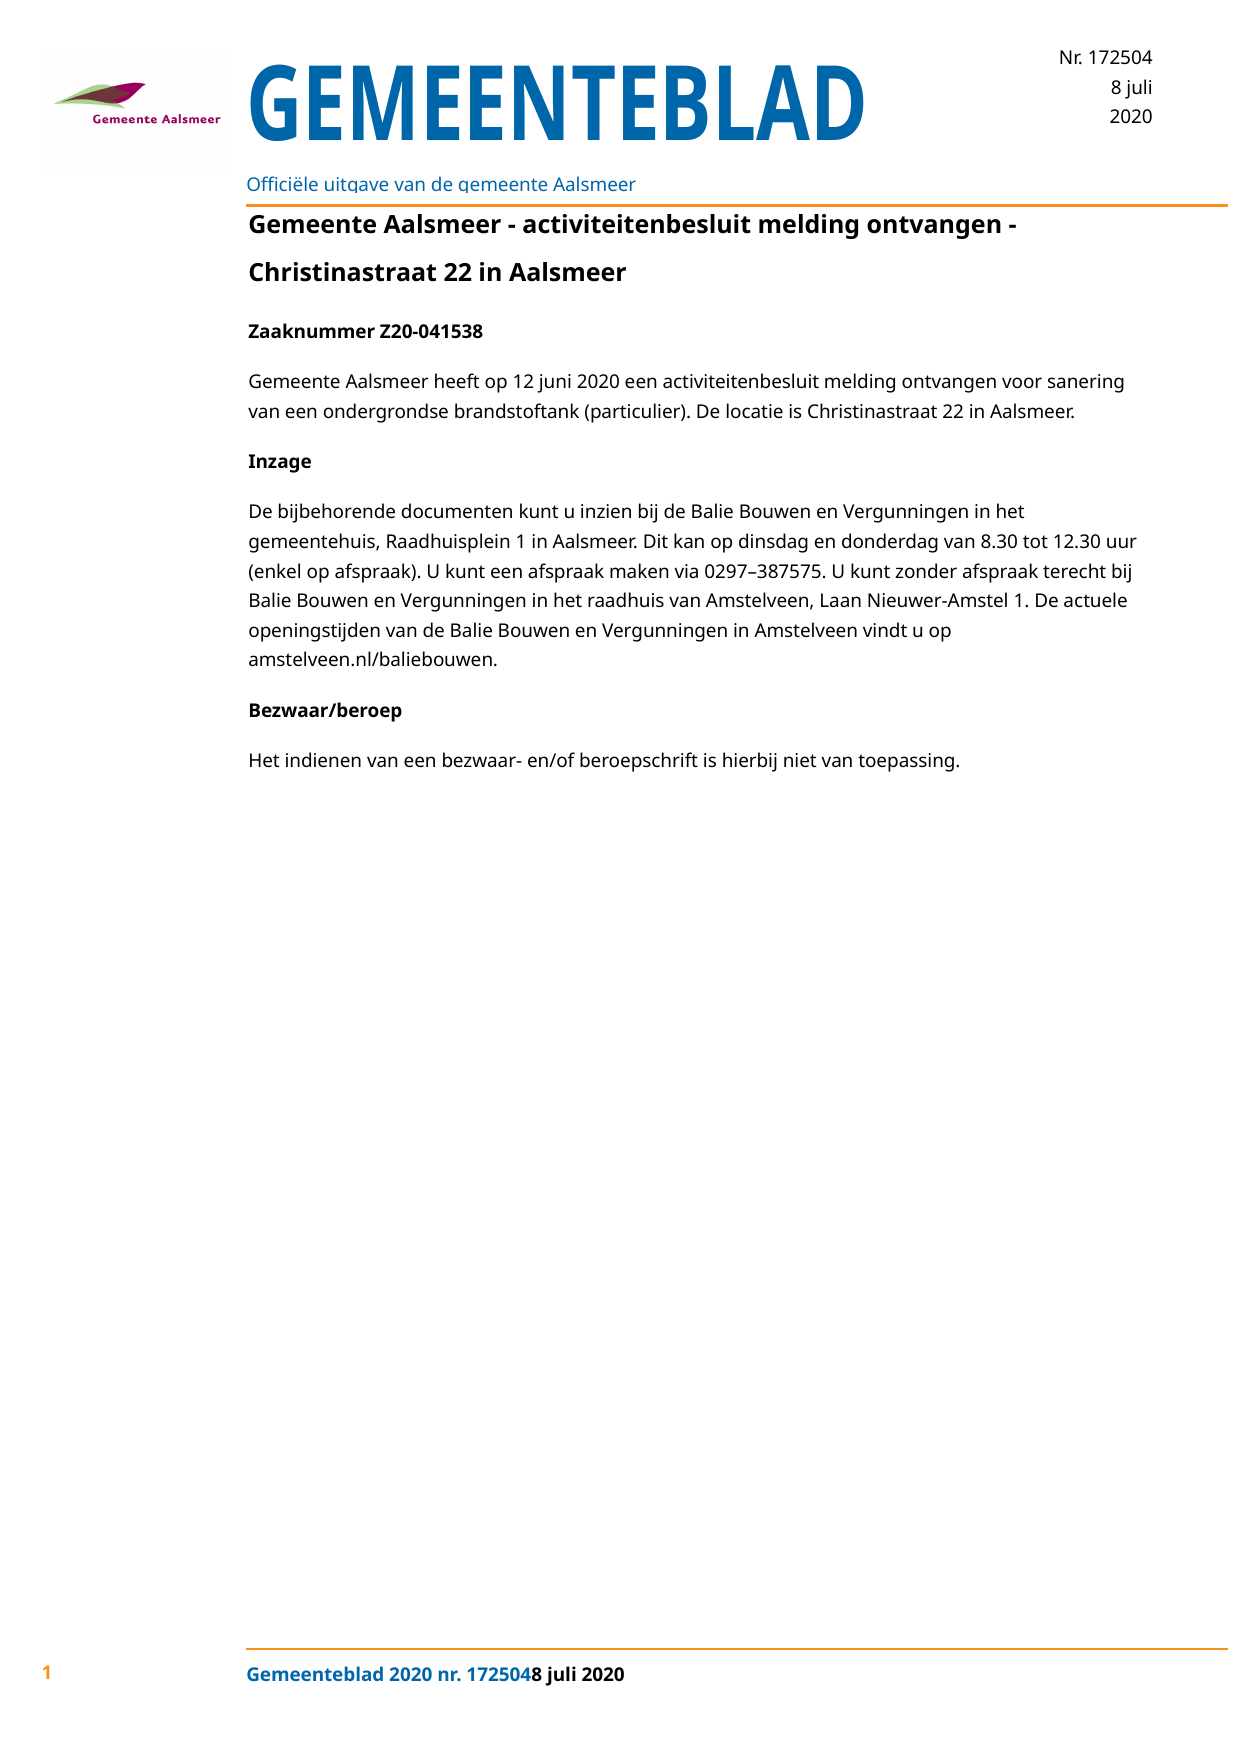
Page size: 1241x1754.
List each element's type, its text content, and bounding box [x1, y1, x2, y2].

text Inzage [248, 448, 1152, 474]
text Gemeente Aalsmeer heeft op 12 juni 2020 een activiteitenbesluit melding ontvangen voor sanering van een ondergrondse brandstoftank (particulier). De locatie is Christinastraat 22 in Aalsmeer. [248, 368, 1152, 424]
picture [41, 47, 231, 172]
text De bijbehorende documenten kunt u inzien bij de Balie Bouwen en Vergunningen in het gemeentehuis, Raadhuisplein 1 in Aalsmeer. Dit kan op dinsdag en donderdag van 8.30 tot 12.30 uur (enkel op afspraak). U kunt een afspraak maken via 0297–387575. U kunt zonder afspraak terecht bij Balie Bouwen en Vergunningen in het raadhuis van Amstelveen, Laan Nieuwer-Amstel 1. De actuele openingstijden van de Balie Bouwen en Vergunningen in Amstelveen vindt u op amstelveen.nl/baliebouwen. [248, 499, 1152, 672]
text Zaaknummer Z20-041538 [248, 318, 1152, 344]
text Gemeente Aalsmeer - activiteitenbesluit melding ontvangen - Christinastraat 22 in Aalsmeer [248, 207, 1152, 288]
text Bezwaar/beroep [248, 697, 1152, 723]
text Het indienen van een bezwaar- en/of beroepschrift is hierbij niet van toepassing. [248, 747, 1152, 773]
